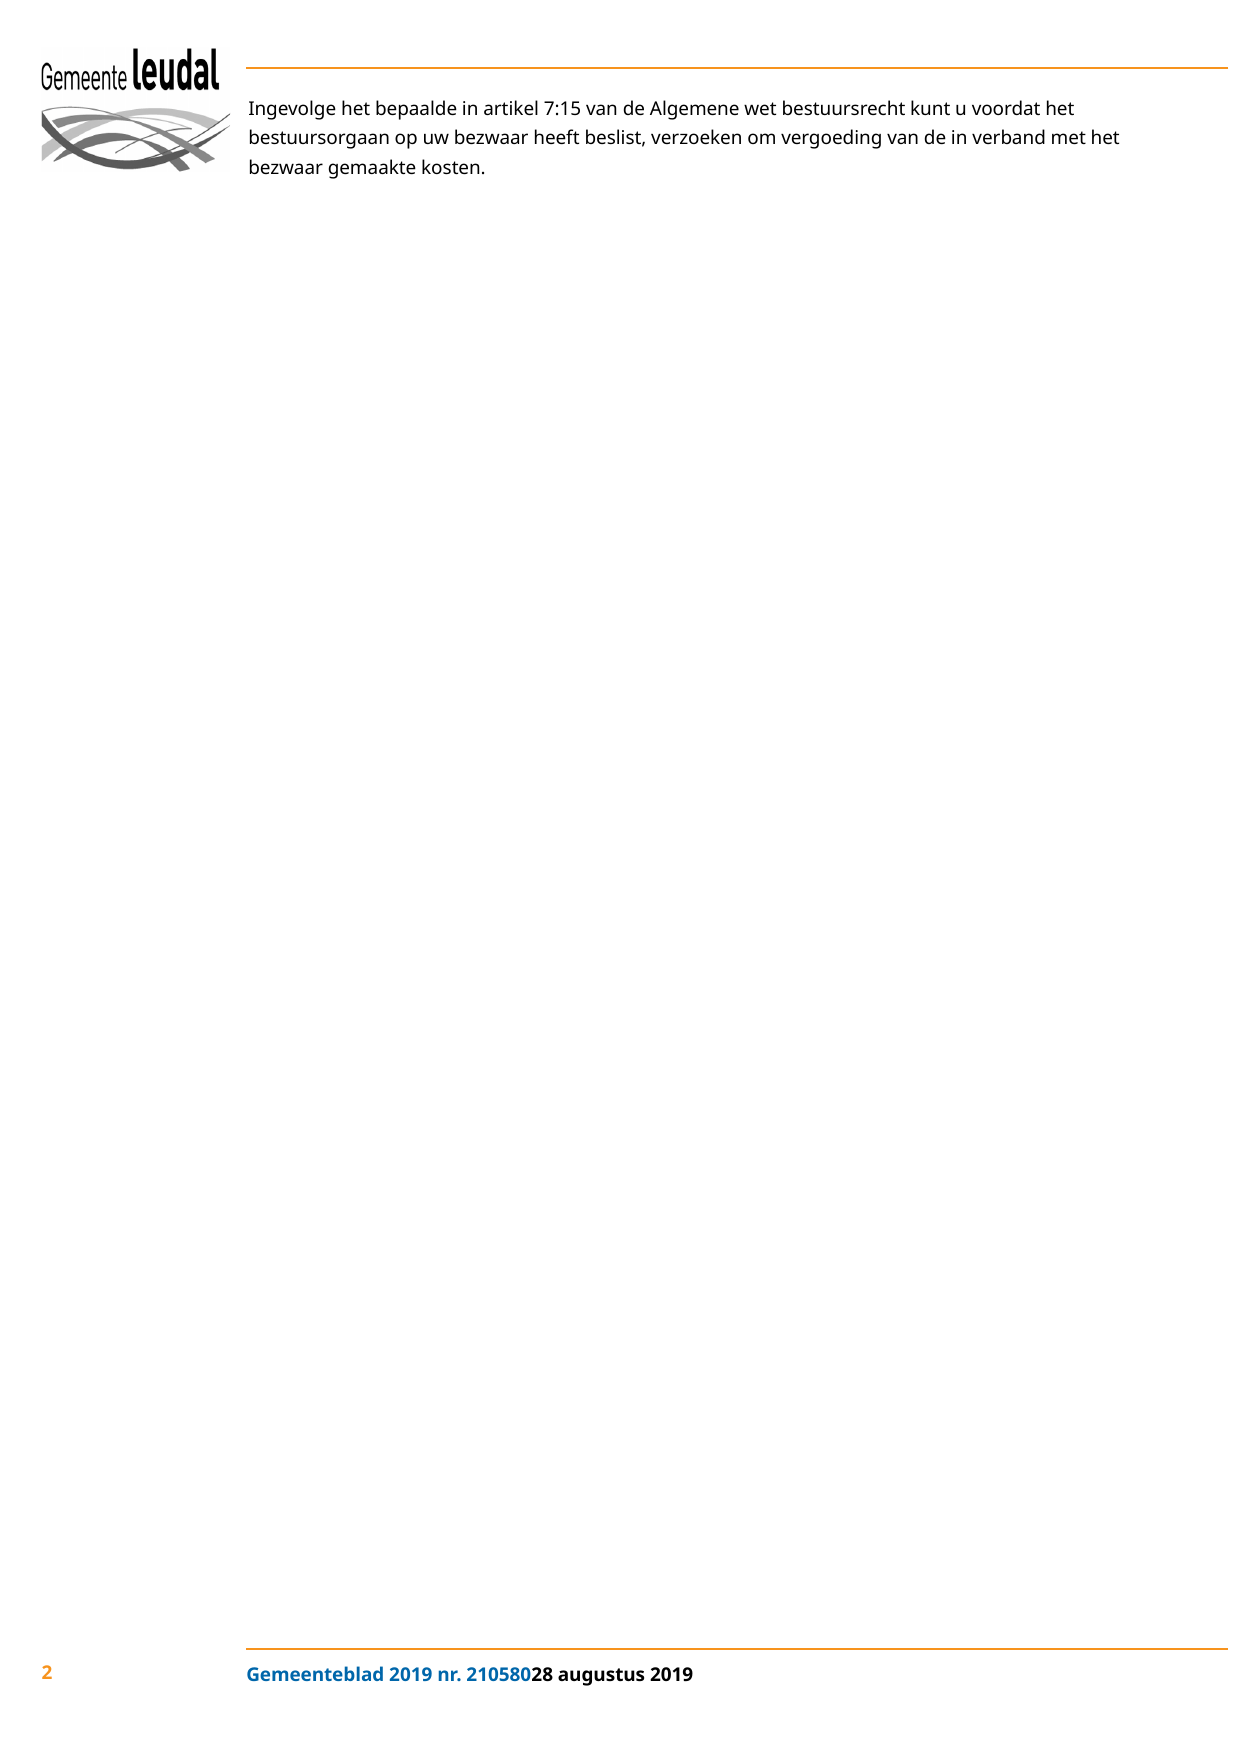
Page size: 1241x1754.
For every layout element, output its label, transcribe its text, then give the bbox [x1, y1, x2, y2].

text Ingevolge het bepaalde in artikel 7:15 van de Algemene wet bestuursrecht kunt u voordat het bestuursorgaan op uw bezwaar heeft beslist, verzoeken om vergoeding van de in verband met het bezwaar gemaakte kosten. [248, 95, 1152, 180]
picture [41, 47, 231, 172]
